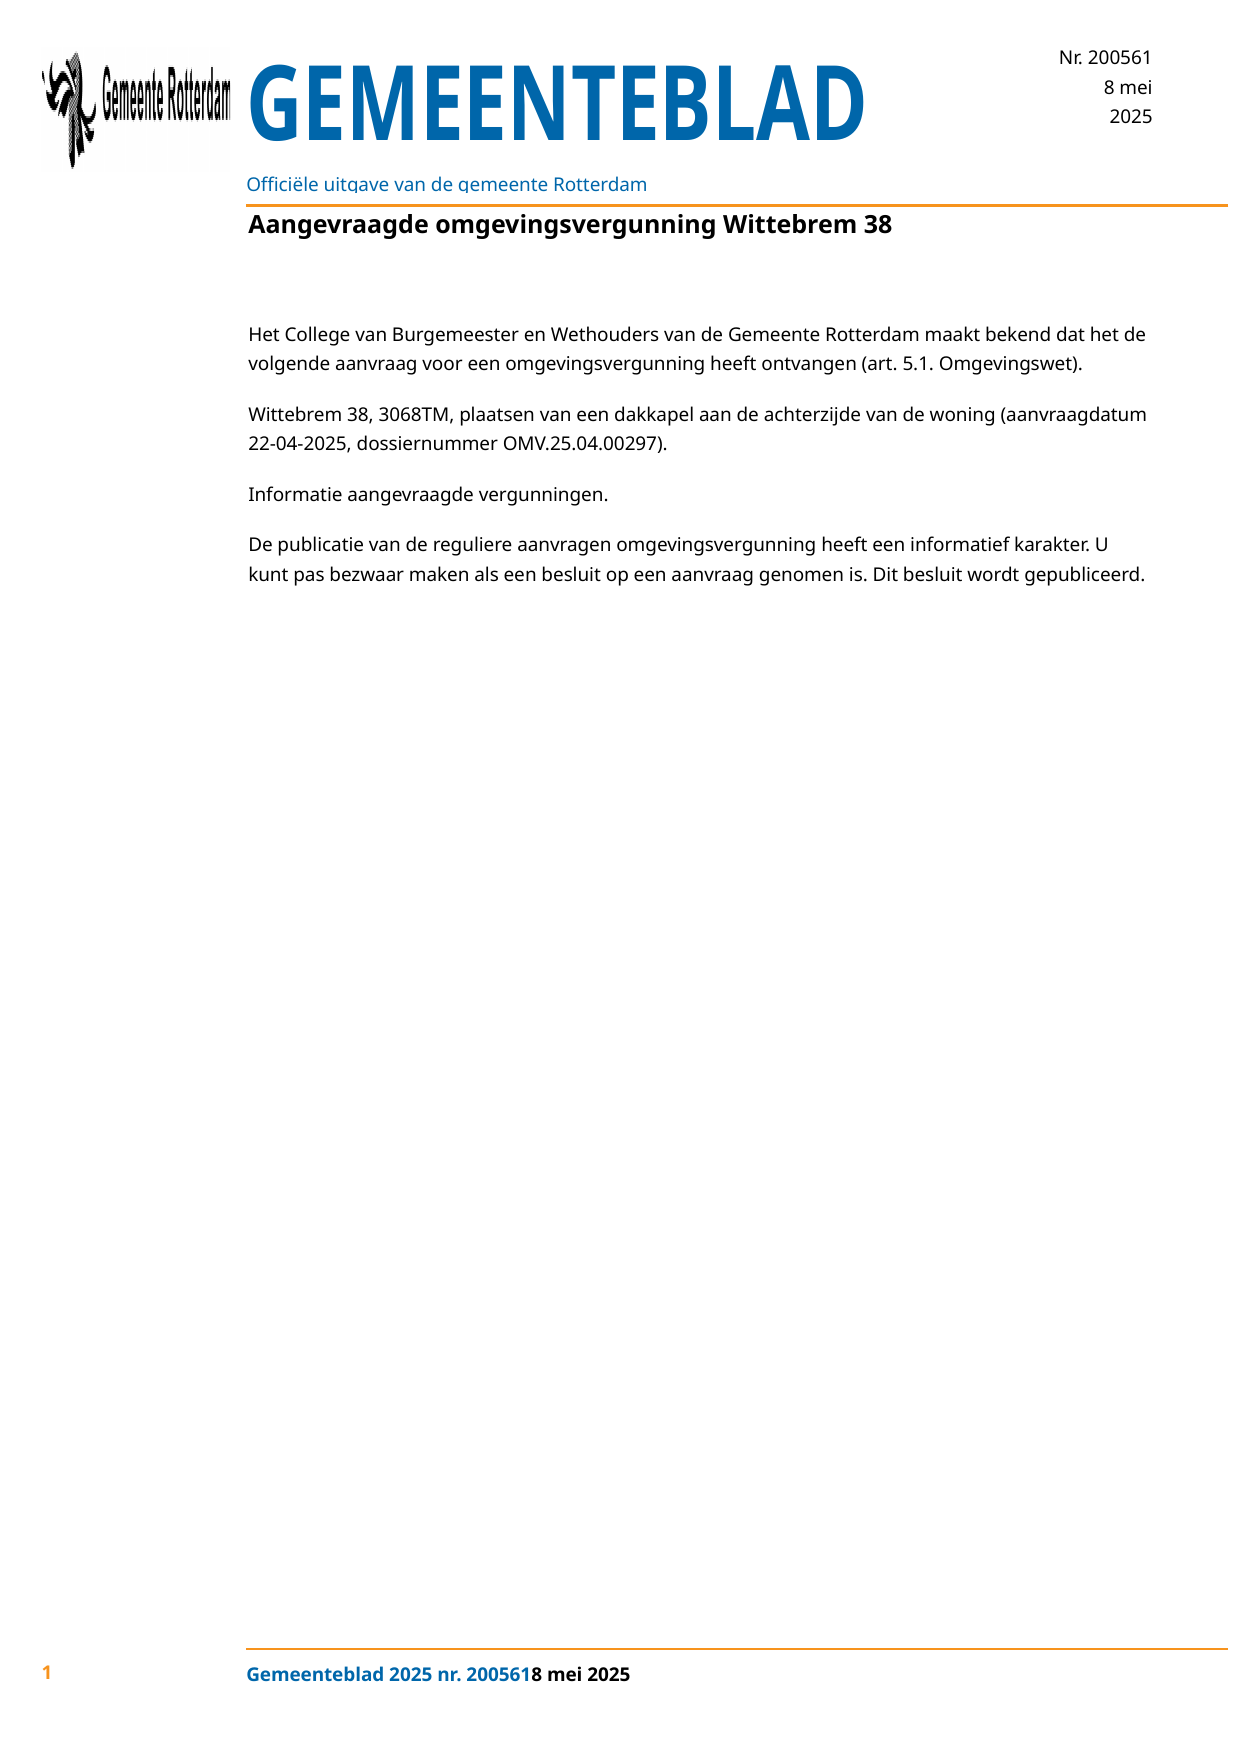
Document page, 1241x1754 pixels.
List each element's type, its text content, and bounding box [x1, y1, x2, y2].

text De publicatie van de reguliere aanvragen omgevingsvergunning heeft een informatief karakter. U kunt pas bezwaar maken als een besluit op een aanvraag genomen is. Dit besluit wordt gepubliceerd. [248, 531, 1152, 586]
text Wittebrem 38, 3068TM, plaatsen van een dakkapel aan de achterzijde van de woning (aanvraagdatum 22-04-2025, dossiernummer OMV.25.04.00297). [248, 401, 1152, 456]
text Aangevraagde omgevingsvergunning Wittebrem 38 [248, 207, 1152, 241]
text Informatie aangevraagde vergunningen. [248, 481, 1152, 506]
text Het College van Burgemeester en Wethouders van de Gemeente Rotterdam maakt bekend dat het de volgende aanvraag voor een omgevingsvergunning heeft ontvangen (art. 5.1. Omgevingswet). [248, 321, 1152, 376]
picture [41, 47, 231, 172]
